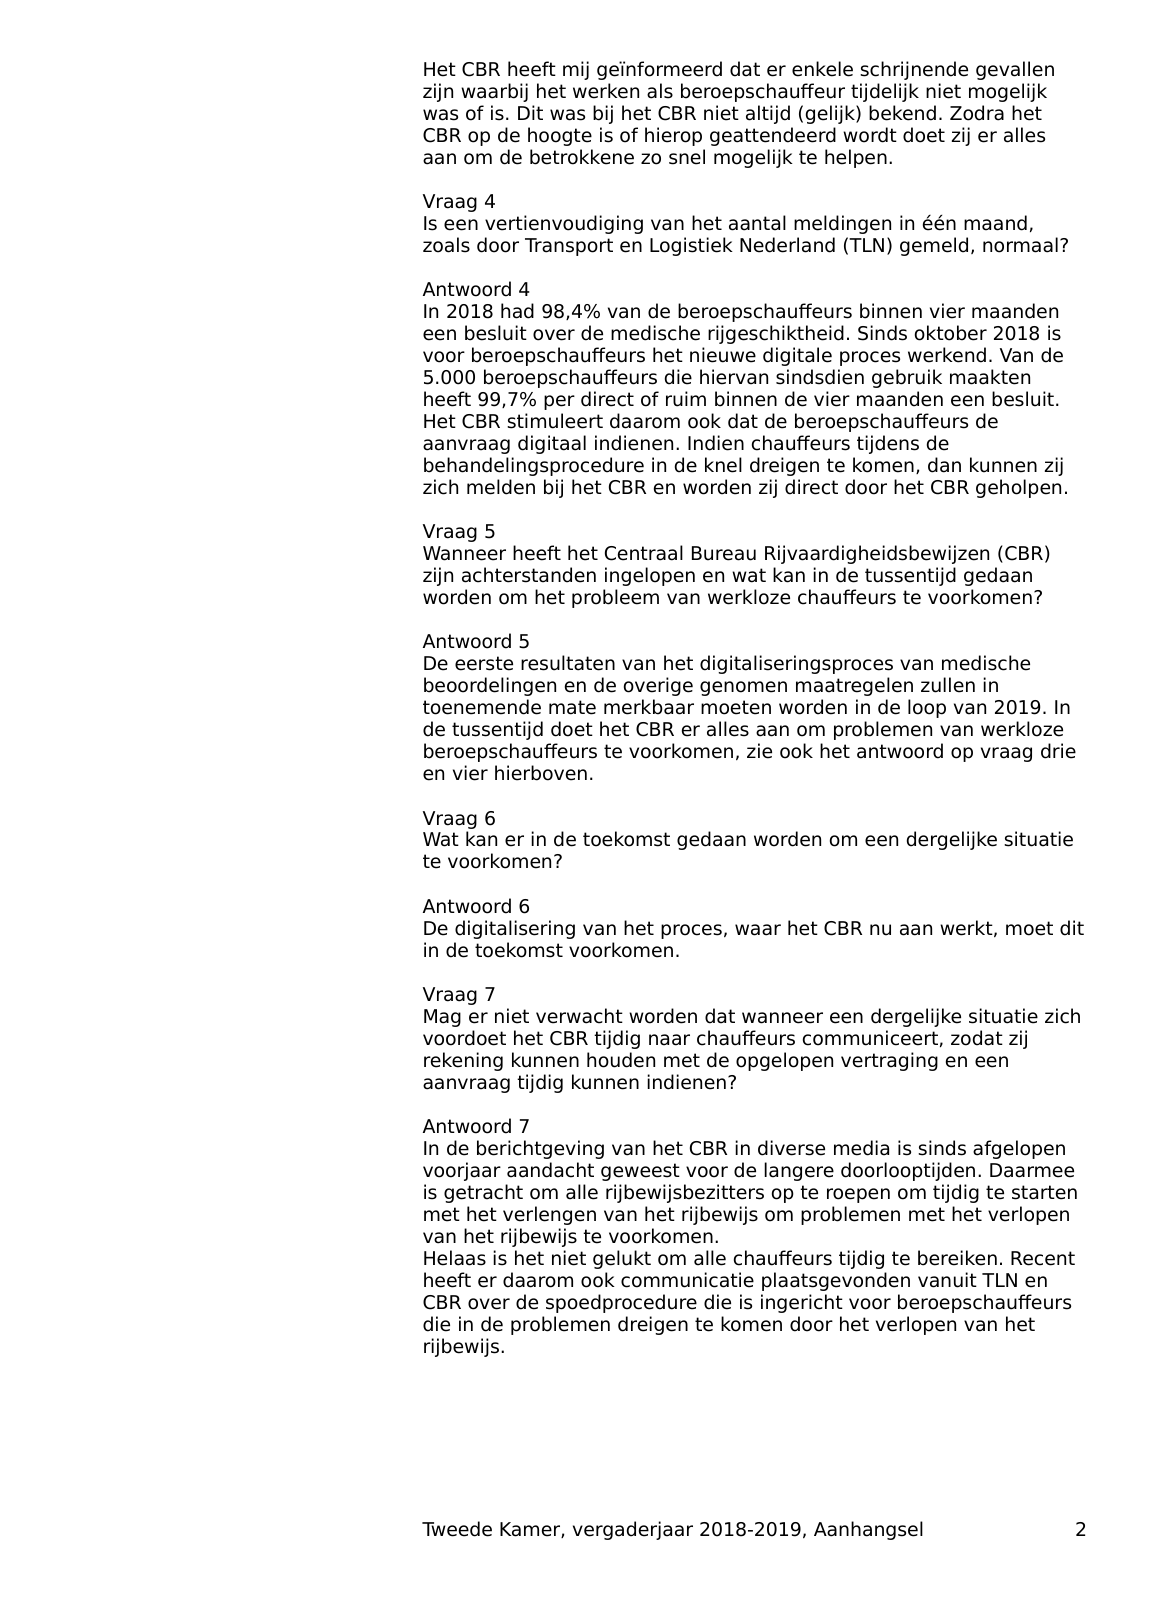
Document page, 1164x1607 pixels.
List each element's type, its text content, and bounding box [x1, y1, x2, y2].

text Wanneer heeft het Centraal Bureau Rijvaardigheidsbewijzen (CBR) zijn achterstanden ingelopen en wat kan in de tussentijd gedaan worden om het probleem van werkloze chauffeurs te voorkomen? [422, 543, 1087, 609]
text De eerste resultaten van het digitaliseringsproces van medische beoordelingen en de overige genomen maatregelen zullen in toenemende mate merkbaar moeten worden in de loop van 2019. In de tussentijd doet het CBR er alles aan om problemen van werkloze beroepschauffeurs te voorkomen, zie ook het antwoord op vraag drie en vier hierboven. [422, 653, 1087, 785]
text Antwoord 5 [422, 631, 1087, 653]
text Antwoord 4 [422, 279, 1087, 301]
text Vraag 7 [422, 984, 1087, 1006]
text Antwoord 7 [422, 1116, 1087, 1138]
text Vraag 6 [422, 807, 1087, 829]
text In 2018 had 98,4% van de beroepschauffeurs binnen vier maanden een besluit over de medische rijgeschiktheid. Sinds oktober 2018 is voor beroepschauffeurs het nieuwe digitale proces werkend. Van de 5.000 beroepschauffeurs die hiervan sindsdien gebruik maakten heeft 99,7% per direct of ruim binnen de vier maanden een besluit. Het CBR stimuleert daarom ook dat de beroepschauffeurs de aanvraag digitaal indienen. Indien chauffeurs tijdens de behandelingsprocedure in de knel dreigen te komen, dan kunnen zij zich melden bij het CBR en worden zij direct door het CBR geholpen. [422, 301, 1087, 499]
text Wat kan er in de toekomst gedaan worden om een dergelijke situatie te voorkomen? [422, 829, 1087, 873]
text Vraag 5 [422, 521, 1087, 543]
text Mag er niet verwacht worden dat wanneer een dergelijke situatie zich voordoet het CBR tijdig naar chauffeurs communiceert, zodat zij rekening kunnen houden met de opgelopen vertraging en een aanvraag tijdig kunnen indienen? [422, 1006, 1087, 1093]
text In de berichtgeving van het CBR in diverse media is sinds afgelopen voorjaar aandacht geweest voor de langere doorlooptijden. Daarmee is getracht om alle rijbewijsbezitters op te roepen om tijdig te starten met het verlengen van het rijbewijs om problemen met het verlopen van het rijbewijs te voorkomen. [422, 1138, 1087, 1248]
text Het CBR heeft mij geïnformeerd dat er enkele schrijnende gevallen zijn waarbij het werken als beroepschauffeur tijdelijk niet mogelijk was of is. Dit was bij het CBR niet altijd (gelijk) bekend. Zodra het CBR op de hoogte is of hierop geattendeerd wordt doet zij er alles aan om de betrokkene zo snel mogelijk te helpen. [422, 59, 1087, 169]
text De digitalisering van het proces, waar het CBR nu aan werkt, moet dit in de toekomst voorkomen. [422, 917, 1087, 961]
text Is een vertienvoudiging van het aantal meldingen in één maand, zoals door Transport en Logistiek Nederland (TLN) gemeld, normaal? [422, 213, 1087, 257]
text Antwoord 6 [422, 896, 1087, 917]
text Vraag 4 [422, 191, 1087, 213]
text Helaas is het niet gelukt om alle chauffeurs tijdig te bereiken. Recent heeft er daarom ook communicatie plaatsgevonden vanuit TLN en CBR over de spoedprocedure die is ingericht voor beroepschauffeurs die in de problemen dreigen te komen door het verlopen van het rijbewijs. [422, 1248, 1087, 1357]
